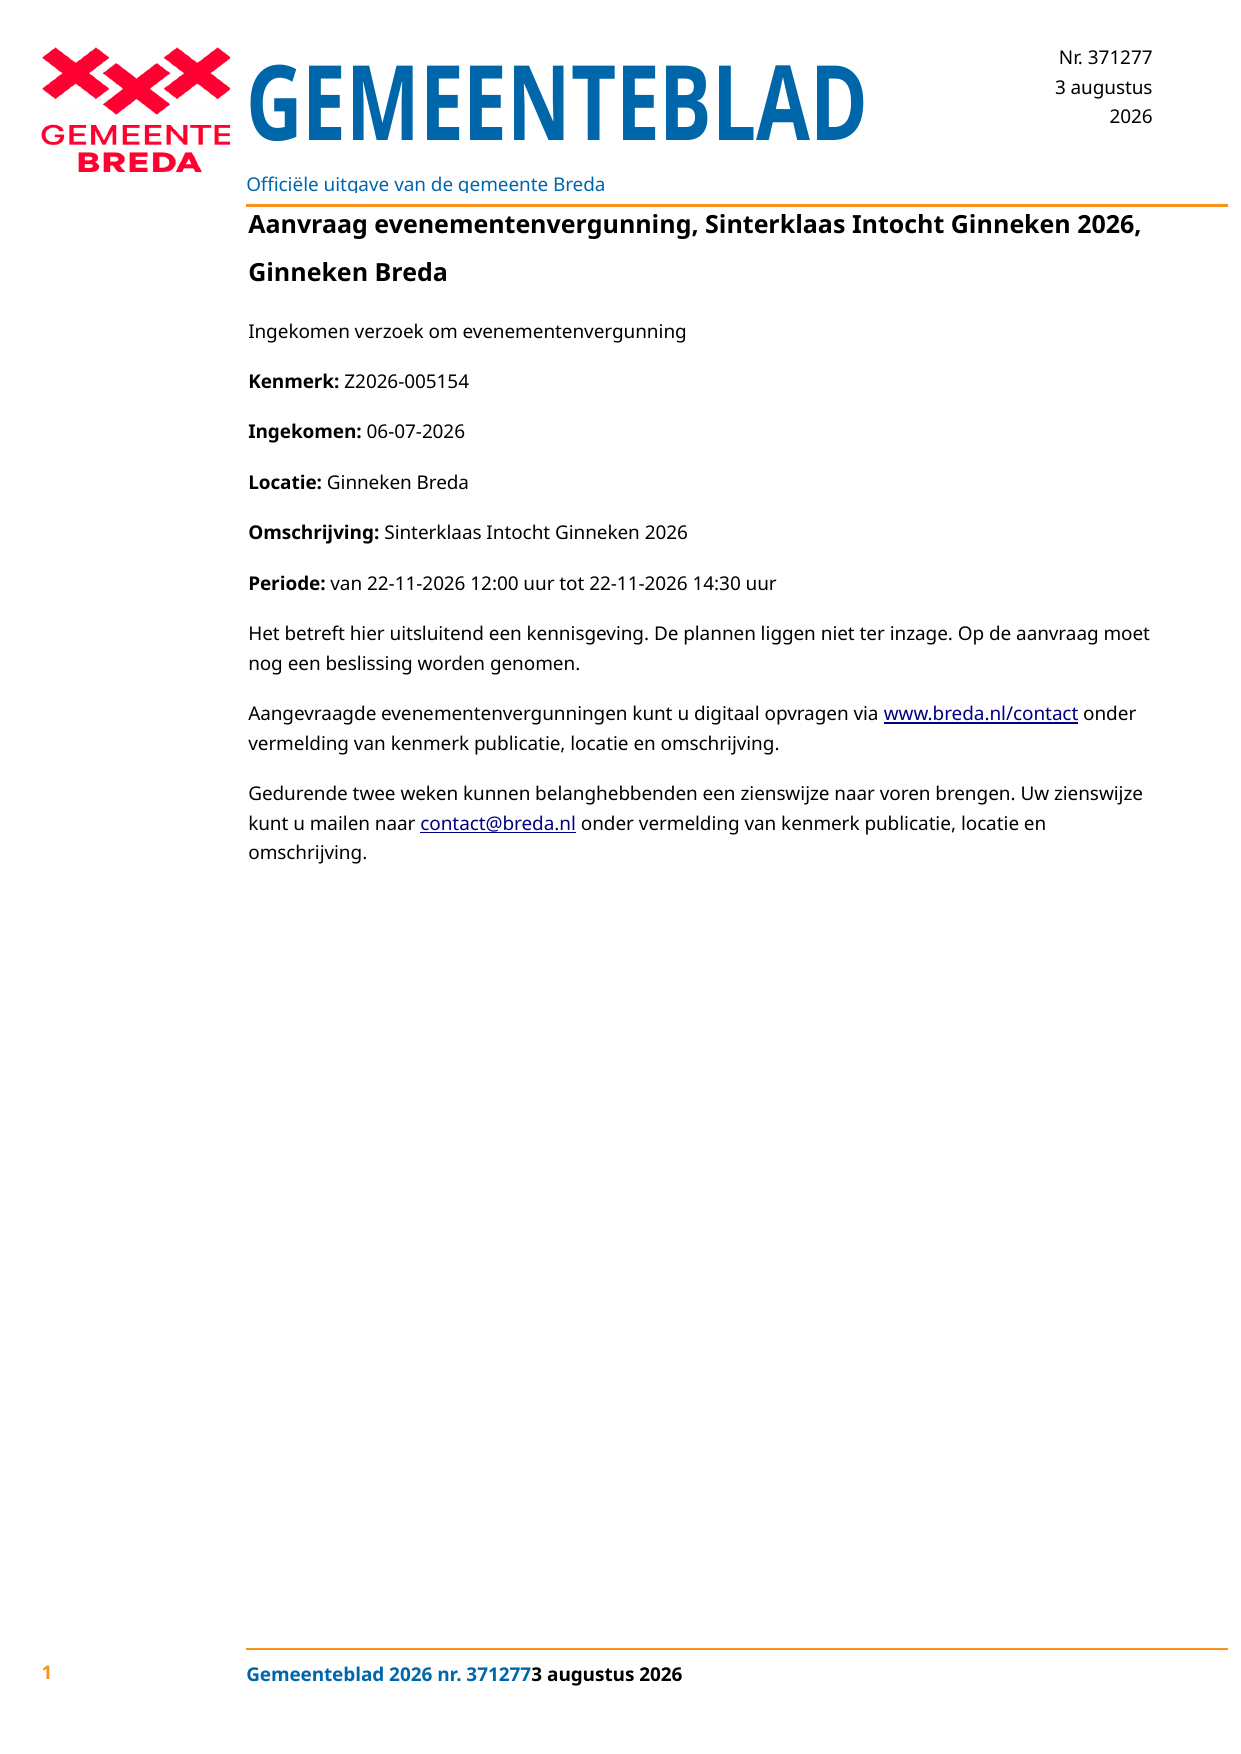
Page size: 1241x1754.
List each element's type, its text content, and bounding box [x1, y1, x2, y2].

text Ingekomen: 06-07-2026 [248, 419, 1152, 444]
text Ingekomen verzoek om evenementenvergunning [248, 318, 1152, 344]
text Omschrijving: Sinterklaas Intocht Ginneken 2026 [248, 519, 1152, 545]
picture [41, 47, 231, 172]
text Het betreft hier uitsluitend een kennisgeving. De plannen liggen niet ter inzage. Op de aanvraag moet nog een beslissing worden genomen. [248, 620, 1152, 676]
text Aangevraagde evenementenvergunningen kunt u digitaal opvragen via www.breda.nl/contact onder vermelding van kenmerk publicatie, locatie en omschrijving. [248, 700, 1152, 756]
text Aanvraag evenementenvergunning, Sinterklaas Intocht Ginneken 2026, Ginneken Breda [248, 207, 1152, 288]
text Periode: van 22-11-2026 12:00 uur tot 22-11-2026 14:30 uur [248, 570, 1152, 596]
text Gedurende twee weken kunnen belanghebbenden een zienswijze naar voren brengen. Uw zienswijze kunt u mailen naar contact@breda.nl onder vermelding van kenmerk publicatie, locatie en omschrijving. [248, 780, 1152, 865]
text Kenmerk: Z2026-005154 [248, 368, 1152, 394]
text Locatie: Ginneken Breda [248, 469, 1152, 495]
